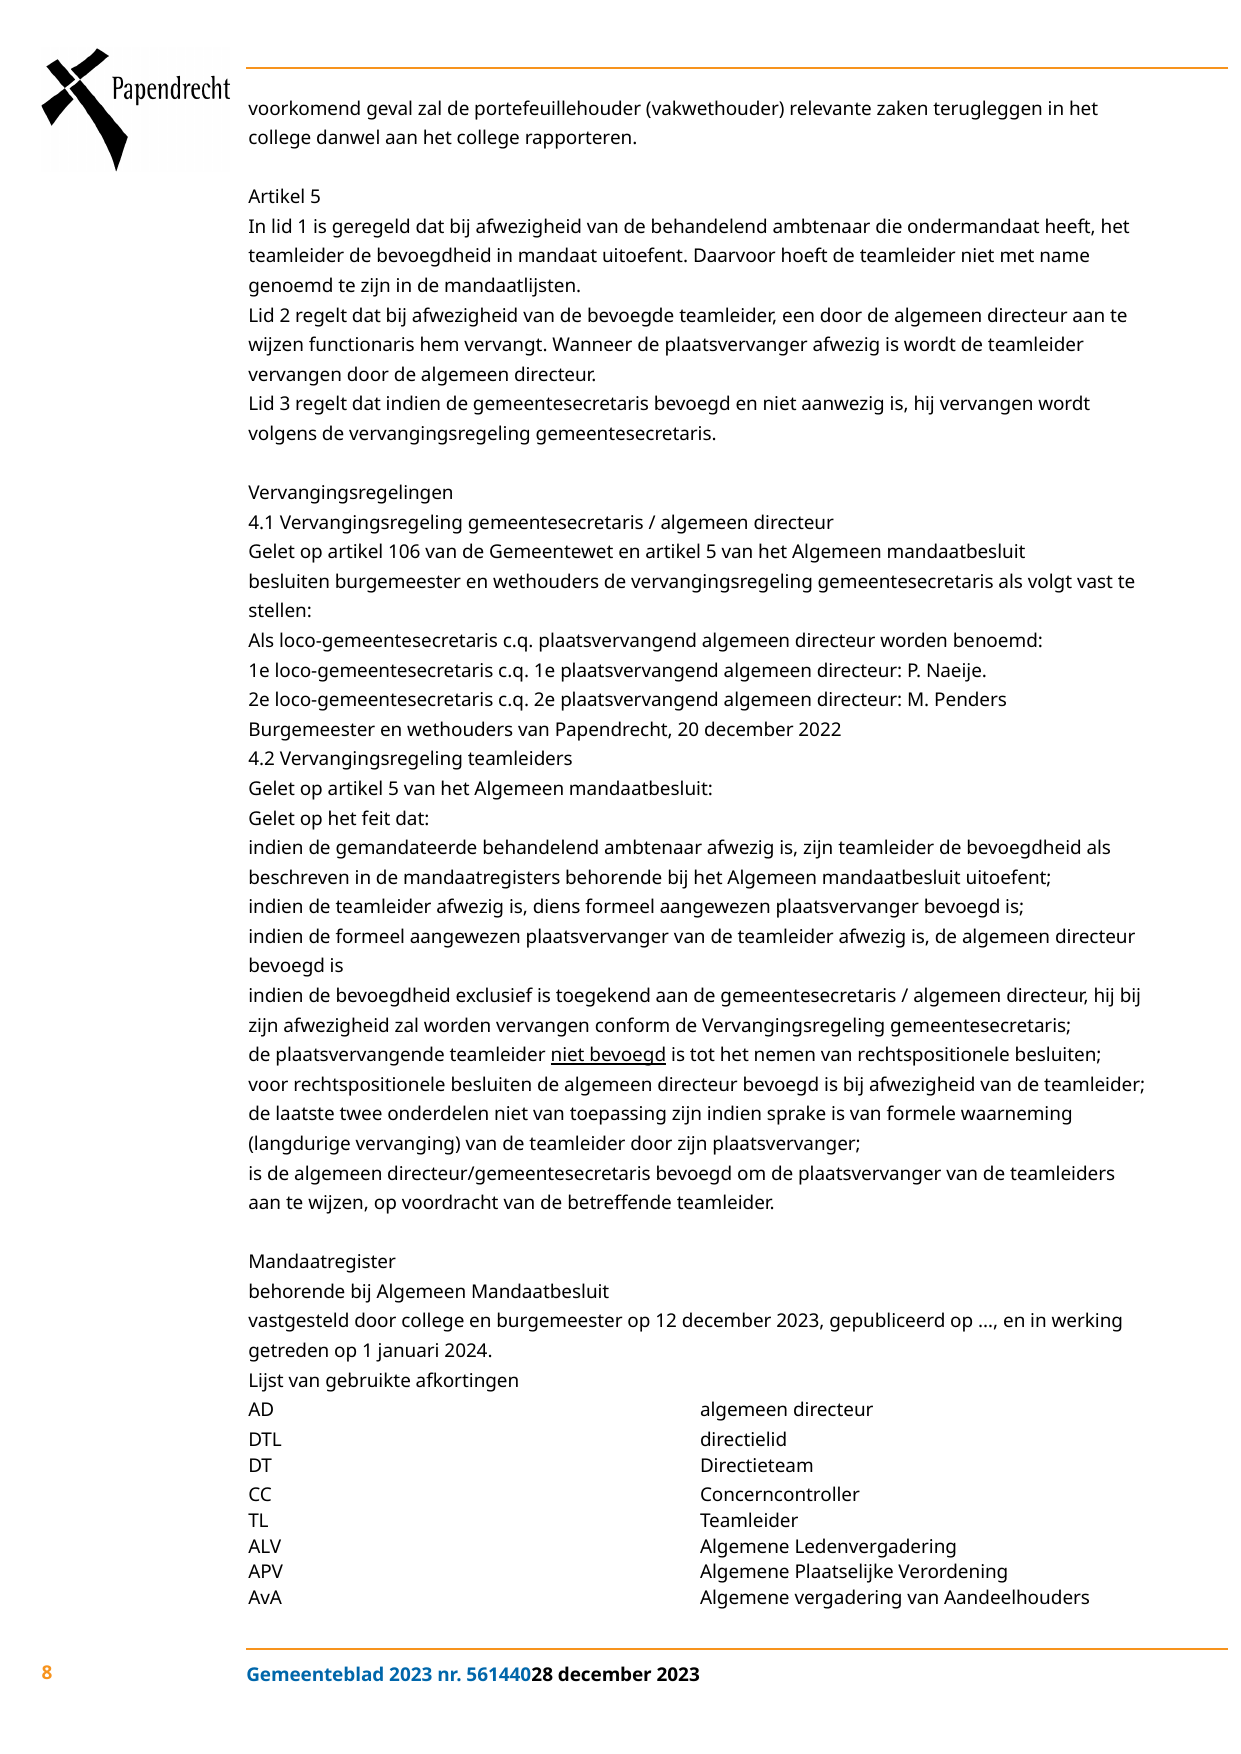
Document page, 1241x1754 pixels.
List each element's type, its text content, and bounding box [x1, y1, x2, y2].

text Gelet op artikel 106 van de Gemeentewet en artikel 5 van het Algemeen mandaatbesluit [248, 538, 1152, 564]
picture [41, 47, 231, 172]
text de laatste twee onderdelen niet van toepassing zijn indien sprake is van formele waarneming (langdurige vervanging) van de teamleider door zijn plaatsvervanger; [248, 1101, 1152, 1156]
table_header algemeen directeur directielid [700, 1397, 1152, 1452]
text 4.2 Vervangingsregeling teamleiders [248, 746, 1152, 771]
table_cell Directieteam Concerncontroller [700, 1452, 1152, 1507]
text Burgemeester en wethouders van Papendrecht, 20 december 2022 [248, 716, 1152, 742]
text Artikel 5 [248, 183, 1152, 209]
text Lid 2 regelt dat bij afwezigheid van de bevoegde teamleider, een door de algemeen directeur aan te wijzen functionaris hem vervangt. Wanneer de plaatsvervanger afwezig is wordt de teamleider vervangen door de algemeen directeur. [248, 302, 1152, 387]
table_cell Algemene vergadering van Aandeelhouders [700, 1584, 1152, 1610]
text Lid 3 regelt dat indien de gemeentesecretaris bevoegd en niet aanwezig is, hij vervangen wordt volgens de vervangingsregeling gemeentesecretaris. [248, 391, 1152, 446]
table_cell Teamleider [700, 1507, 1152, 1533]
text de plaatsvervangende teamleider niet bevoegd is tot het nemen van rechtspositionele besluiten; [248, 1041, 1152, 1067]
text 4.1 Vervangingsregeling gemeentesecretaris / algemeen directeur [248, 509, 1152, 535]
text besluiten burgemeester en wethouders de vervangingsregeling gemeentesecretaris als volgt vast te stellen: [248, 568, 1152, 623]
table_cell ALV [248, 1533, 700, 1559]
text indien de bevoegdheid exclusief is toegekend aan de gemeentesecretaris / algemeen directeur, hij bij zijn afwezigheid zal worden vervangen conform de Vervangingsregeling gemeentesecretaris; [248, 982, 1152, 1038]
text 2e loco-gemeentesecretaris c.q. 2e plaatsvervangend algemeen directeur: M. Penders [248, 686, 1152, 712]
text indien de teamleider afwezig is, diens formeel aangewezen plaatsvervanger bevoegd is; [248, 893, 1152, 919]
text voorkomend geval zal de portefeuillehouder (vakwethouder) relevante zaken terugleggen in het college danwel aan het college rapporteren. [248, 95, 1152, 150]
table_cell Algemene Ledenvergadering [700, 1533, 1152, 1559]
table_header AD DTL [248, 1397, 700, 1452]
text In lid 1 is geregeld dat bij afwezigheid van de behandelend ambtenaar die ondermandaat heeft, het teamleider de bevoegdheid in mandaat uitoefent. Daarvoor hoeft de teamleider niet met name genoemd te zijn in de mandaatlijsten. [248, 213, 1152, 298]
text Vervangingsregelingen [248, 479, 1152, 505]
text behorende bij Algemeen Mandaatbesluit [248, 1278, 1152, 1304]
table_cell TL [248, 1507, 700, 1533]
text is de algemeen directeur/gemeentesecretaris bevoegd om de plaatsvervanger van de teamleiders aan te wijzen, op voordracht van de betreffende teamleider. [248, 1160, 1152, 1215]
table_cell DT CC [248, 1452, 700, 1507]
text Gelet op artikel 5 van het Algemeen mandaatbesluit: [248, 775, 1152, 801]
text indien de formeel aangewezen plaatsvervanger van de teamleider afwezig is, de algemeen directeur bevoegd is [248, 923, 1152, 978]
text Lijst van gebruikte afkortingen [248, 1367, 1152, 1393]
table_cell AvA [248, 1584, 700, 1610]
text Mandaatregister [248, 1248, 1152, 1274]
text Gelet op het feit dat: [248, 805, 1152, 831]
text indien de gemandateerde behandelend ambtenaar afwezig is, zijn teamleider de bevoegdheid als beschreven in de mandaatregisters behorende bij het Algemeen mandaatbesluit uitoefent; [248, 834, 1152, 890]
text Als loco-gemeentesecretaris c.q. plaatsvervangend algemeen directeur worden benoemd: [248, 627, 1152, 653]
text voor rechtspositionele besluiten de algemeen directeur bevoegd is bij afwezigheid van de teamleider; [248, 1071, 1152, 1097]
text 1e loco-gemeentesecretaris c.q. 1e plaatsvervangend algemeen directeur: P. Naeije. [248, 657, 1152, 683]
text vastgesteld door college en burgemeester op 12 december 2023, gepubliceerd op …, en in werking getreden op 1 januari 2024. [248, 1308, 1152, 1363]
table_cell Algemene Plaatselijke Verordening [700, 1559, 1152, 1584]
table_cell APV [248, 1559, 700, 1584]
